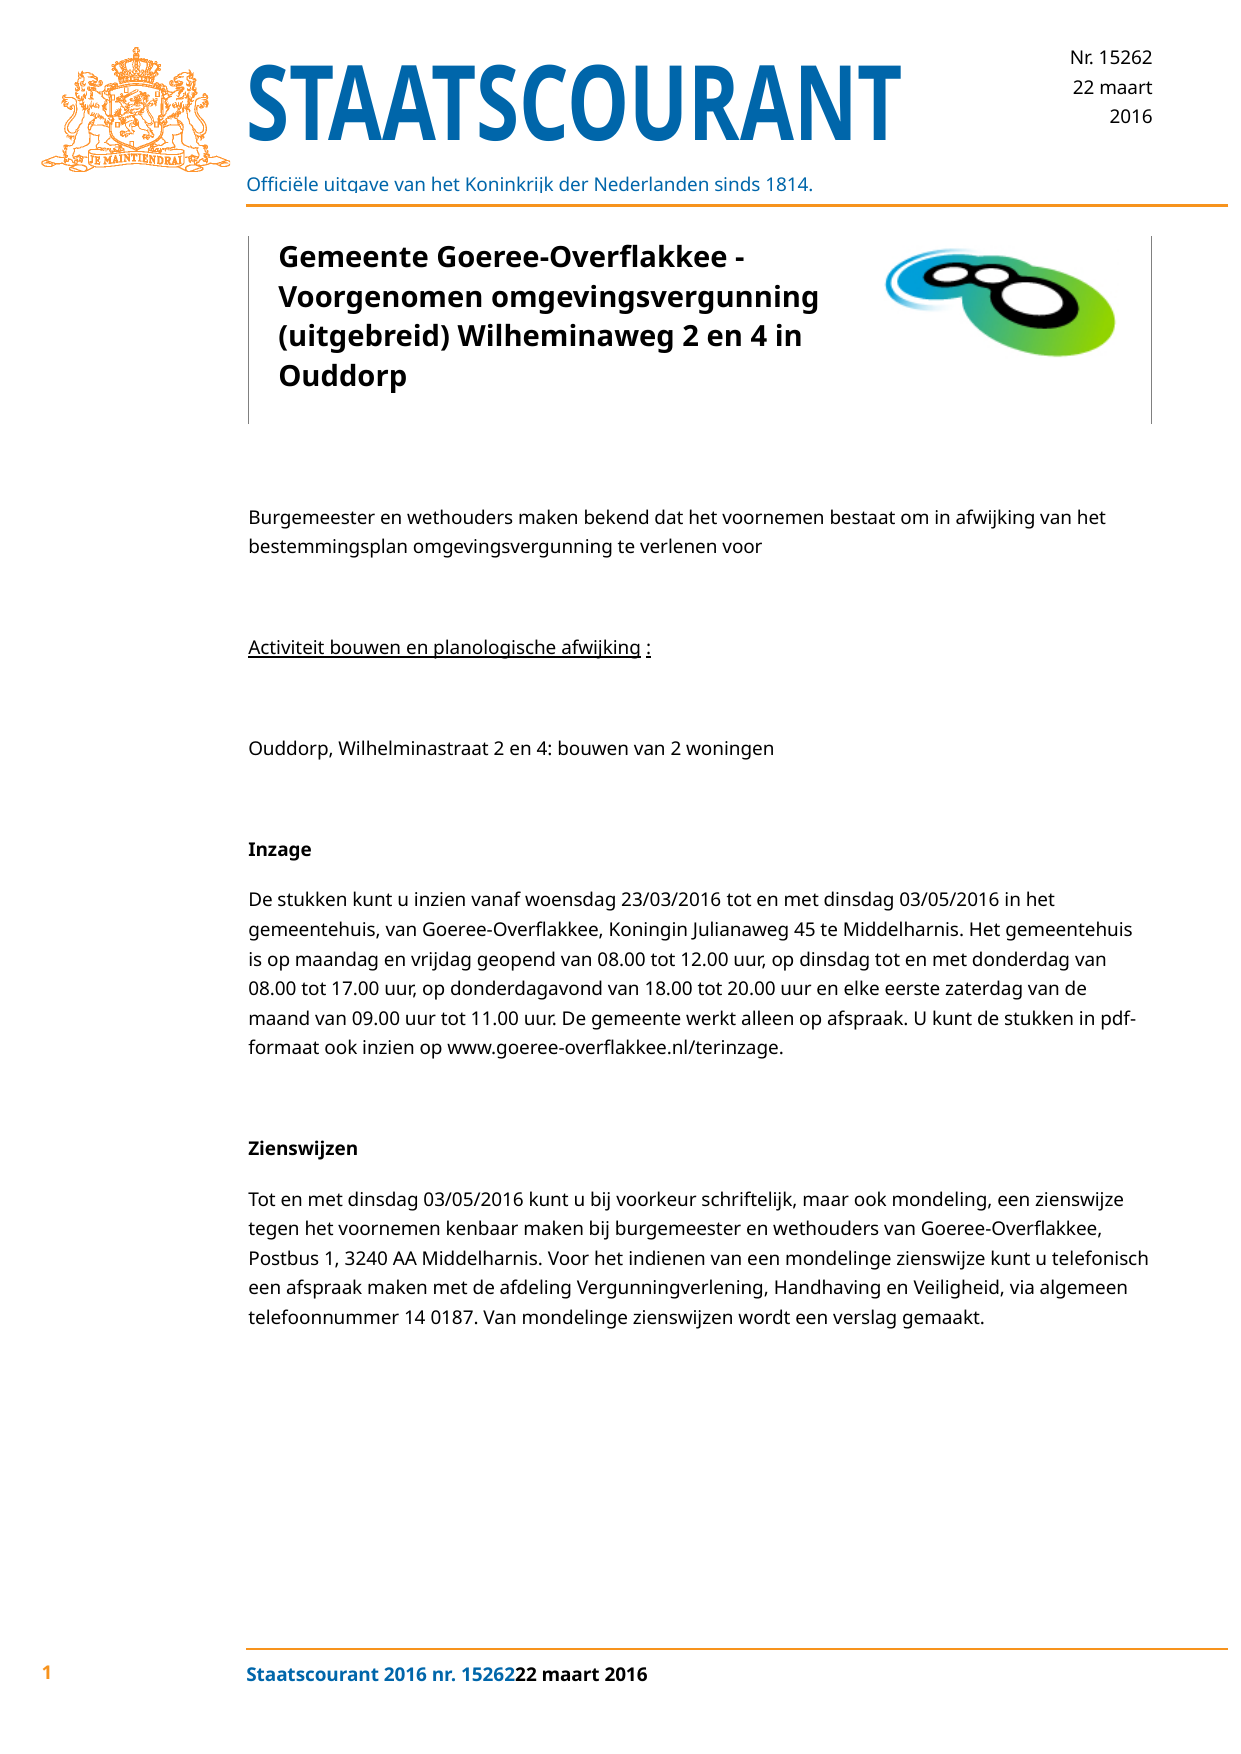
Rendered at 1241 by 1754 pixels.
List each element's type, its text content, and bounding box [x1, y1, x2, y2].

text Tot en met dinsdag 03/05/2016 kunt u bij voorkeur schriftelijk, maar ook mondeling, een zienswijze tegen het voornemen kenbaar maken bij burgemeester en wethouders van Goeree-Overflakkee, Postbus 1, 3240 AA Middelharnis. Voor het indienen van een mondelinge zienswijze kunt u telefonisch een afspraak maken met de afdeling Vergunningverlening, Handhaving en Veiligheid, via algemeen telefoonnummer 14 0187. Van mondelinge zienswijzen wordt een verslag gemaakt. [248, 1186, 1152, 1330]
text Activiteit bouwen en planologische afwijking : [248, 634, 1152, 660]
text Zienswijzen [248, 1135, 1152, 1161]
text Burgemeester en wethouders maken bekend dat het voornemen bestaat om in afwijking van het bestemmingsplan omgevingsvergunning te verlenen voor [248, 504, 1152, 559]
table_header Gemeente Goeree-Overflakkee - Voorgenomen omgevingsvergunning (uitgebreid) Wilheminaweg 2 en 4 in Ouddorp [249, 236, 850, 424]
picture [882, 236, 1119, 367]
text De stukken kunt u inzien vanaf woensdag 23/03/2016 tot en met dinsdag 03/05/2016 in het gemeentehuis, van Goeree-Overflakkee, Koningin Julianaweg 45 te Middelharnis. Het gemeentehuis is op maandag en vrijdag geopend van 08.00 tot 12.00 uur, op dinsdag tot en met donderdag van 08.00 tot 17.00 uur, op donderdagavond van 18.00 tot 20.00 uur en elke eerste zaterdag van de maand van 09.00 uur tot 11.00 uur. De gemeente werkt alleen op afspraak. U kunt de stukken in pdf-formaat ook inzien op www.goeree-overflakkee.nl/terinzage. [248, 887, 1152, 1060]
text Ouddorp, Wilhelminastraat 2 en 4: bouwen van 2 woningen [248, 735, 1152, 761]
text Inzage [248, 836, 1152, 862]
picture [41, 47, 231, 172]
table_header [850, 236, 1151, 424]
